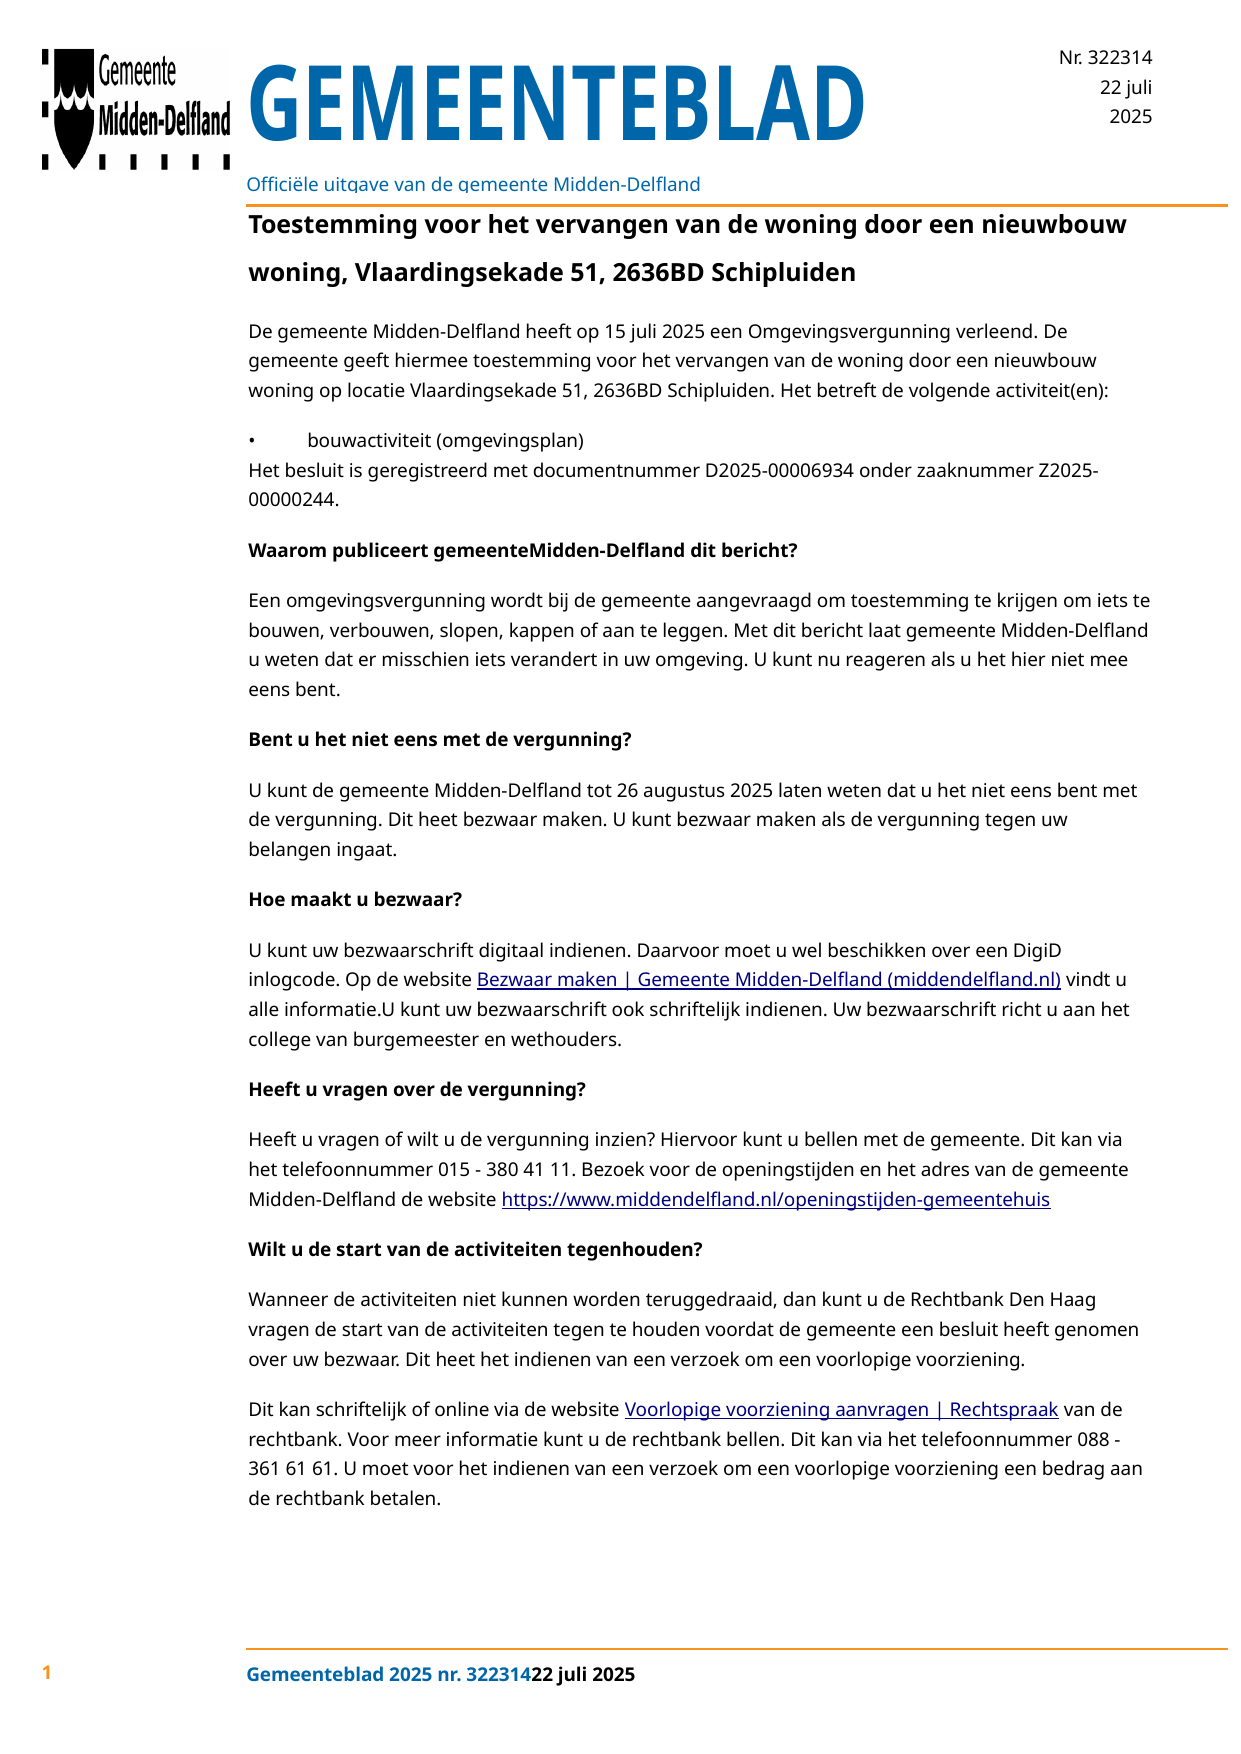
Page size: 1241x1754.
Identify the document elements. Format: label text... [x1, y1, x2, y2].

text Het besluit is geregistreerd met documentnummer D2025-00006934 onder zaaknummer Z2025-00000244. [248, 457, 1152, 512]
text U kunt de gemeente Midden-Delfland tot 26 augustus 2025 laten weten dat u het niet eens bent met de vergunning. Dit heet bezwaar maken. U kunt bezwaar maken als de vergunning tegen uw belangen ingaat. [248, 777, 1152, 862]
text Hoe maakt u bezwaar? [248, 887, 1152, 912]
text Heeft u vragen over de vergunning? [248, 1076, 1152, 1102]
text Waarom publiceert gemeenteMidden-Delfland dit bericht? [248, 537, 1152, 563]
text Wanneer de activiteiten niet kunnen worden teruggedraaid, dan kunt u de Rechtbank Den Haag vragen de start van de activiteiten tegen te houden voordat de gemeente een besluit heeft genomen over uw bezwaar. Dit heet het indienen van een verzoek om een voorlopige voorziening. [248, 1287, 1152, 1372]
text Een omgevingsvergunning wordt bij de gemeente aangevraagd om toestemming te krijgen om iets te bouwen, verbouwen, slopen, kappen of aan te leggen. Met dit bericht laat gemeente Midden-Delfland u weten dat er misschien iets verandert in uw omgeving. U kunt nu reageren als u het hier niet mee eens bent. [248, 587, 1152, 702]
list bouwactiviteit (omgevingsplan) [248, 427, 1152, 453]
text Toestemming voor het vervangen van de woning door een nieuwbouw woning, Vlaardingsekade 51, 2636BD Schipluiden [248, 207, 1152, 288]
text Wilt u de start van de activiteiten tegenhouden? [248, 1236, 1152, 1262]
picture [41, 47, 231, 172]
text Dit kan schriftelijk of online via de website Voorlopige voorziening aanvragen | Rechtspraak van de rechtbank. Voor meer informatie kunt u de rechtbank bellen. Dit kan via het telefoonnummer 088 - 361 61 61. U moet voor het indienen van een verzoek om een voorlopige voorziening een bedrag aan de rechtbank betalen. [248, 1396, 1152, 1511]
text De gemeente Midden-Delfland heeft op 15 juli 2025 een Omgevingsvergunning verleend. De gemeente geeft hiermee toestemming voor het vervangen van de woning door een nieuwbouw woning op locatie Vlaardingsekade 51, 2636BD Schipluiden. Het betreft de volgende activiteit(en): [248, 318, 1152, 403]
text Heeft u vragen of wilt u de vergunning inzien? Hiervoor kunt u bellen met de gemeente. Dit kan via het telefoonnummer 015 - 380 41 11. Bezoek voor de openingstijden en het adres van de gemeente Midden-Delfland de website https://www.middendelfland.nl/openingstijden-gemeentehuis [248, 1127, 1152, 1212]
text Bent u het niet eens met de vergunning? [248, 727, 1152, 752]
text U kunt uw bezwaarschrift digitaal indienen. Daarvoor moet u wel beschikken over een DigiD inlogcode. Op de website Bezwaar maken | Gemeente Midden-Delfland (middendelfland.nl) vindt u alle informatie.U kunt uw bezwaarschrift ook schriftelijk indienen. Uw bezwaarschrift richt u aan het college van burgemeester en wethouders. [248, 937, 1152, 1052]
